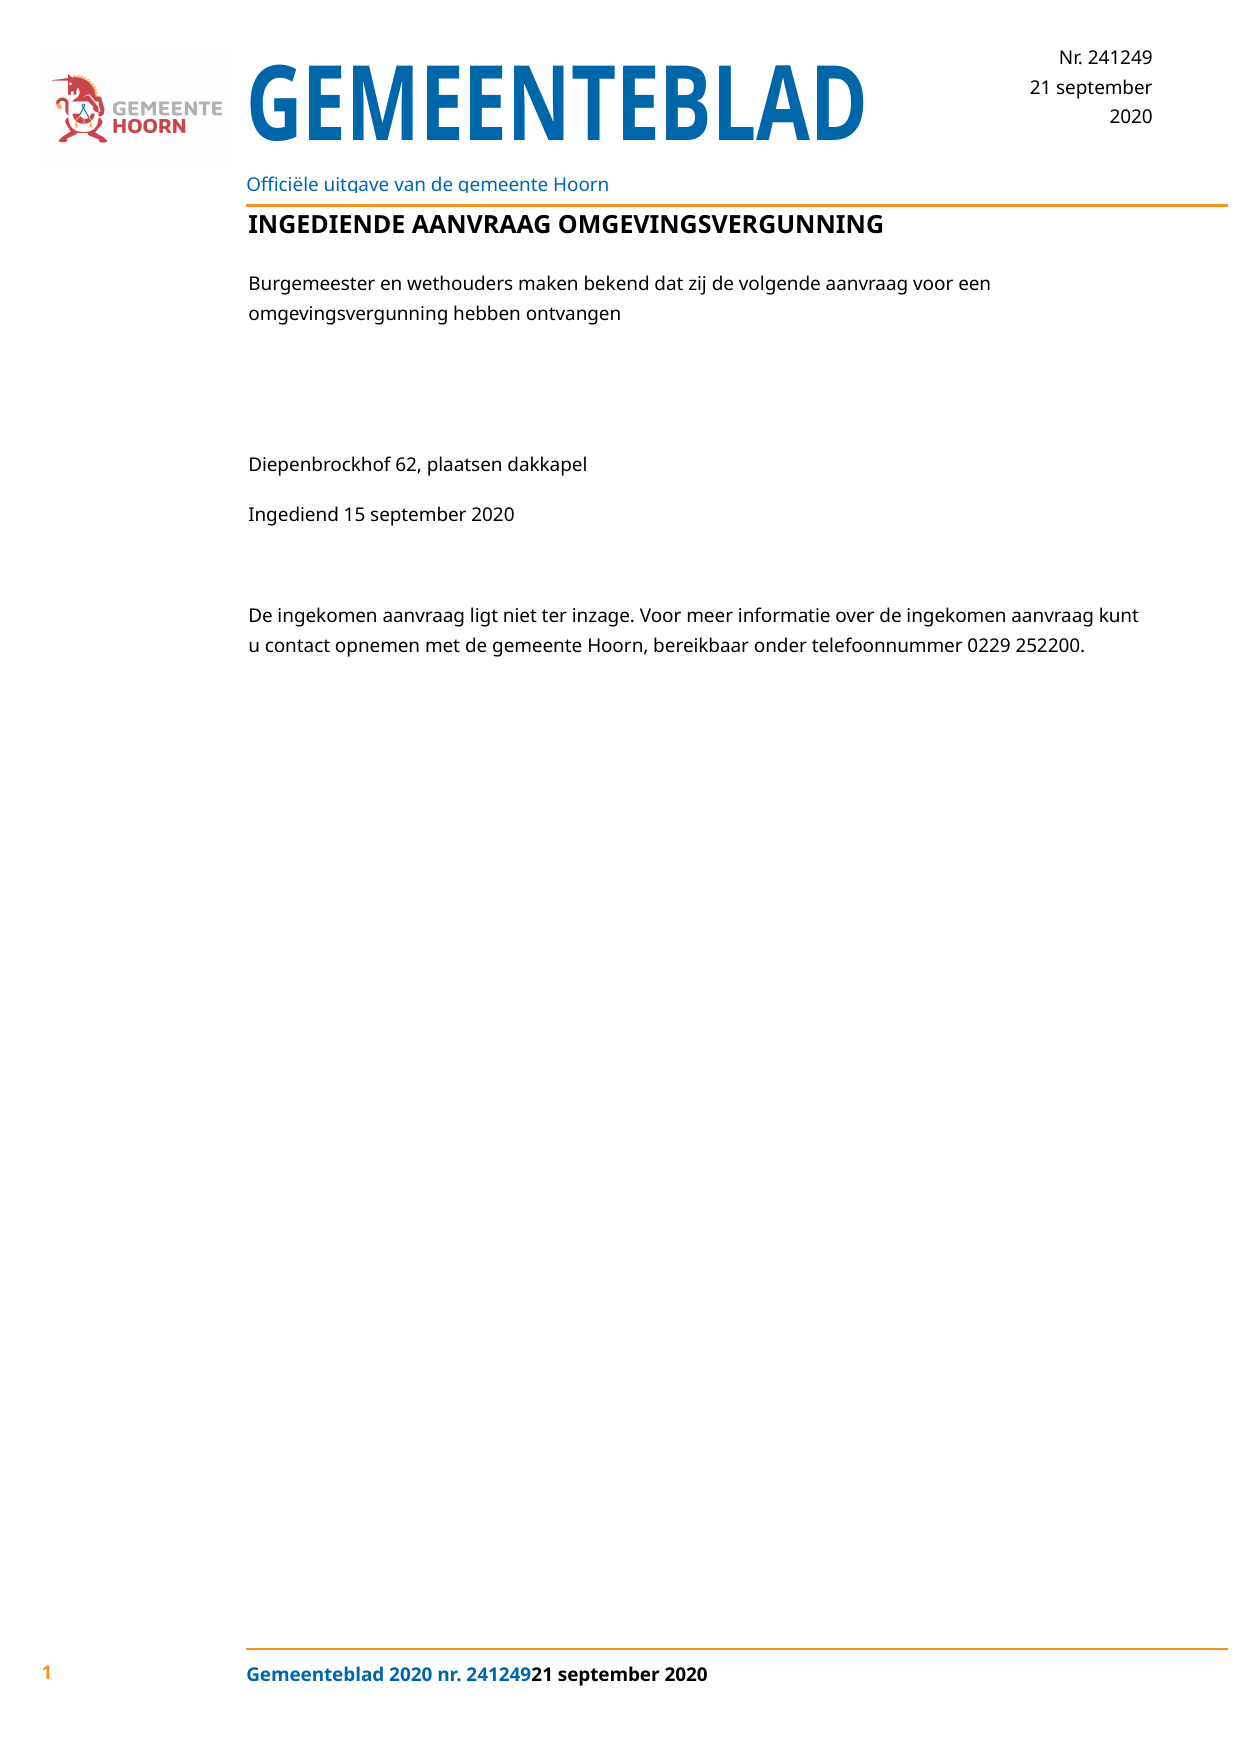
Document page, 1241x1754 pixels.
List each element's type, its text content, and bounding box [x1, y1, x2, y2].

text Burgemeester en wethouders maken bekend dat zij de volgende aanvraag voor een omgevingsvergunning hebben ontvangen [248, 270, 1152, 326]
text INGEDIENDE AANVRAAG OMGEVINGSVERGUNNING [248, 207, 1152, 241]
picture [41, 47, 231, 172]
text Diepenbrockhof 62, plaatsen dakkapel [248, 451, 1152, 477]
text De ingekomen aanvraag ligt niet ter inzage. Voor meer informatie over de ingekomen aanvraag kunt u contact opnemen met de gemeente Hoorn, bereikbaar onder telefoonnummer 0229 252200. [248, 602, 1152, 658]
text Ingediend 15 september 2020 [248, 502, 1152, 527]
